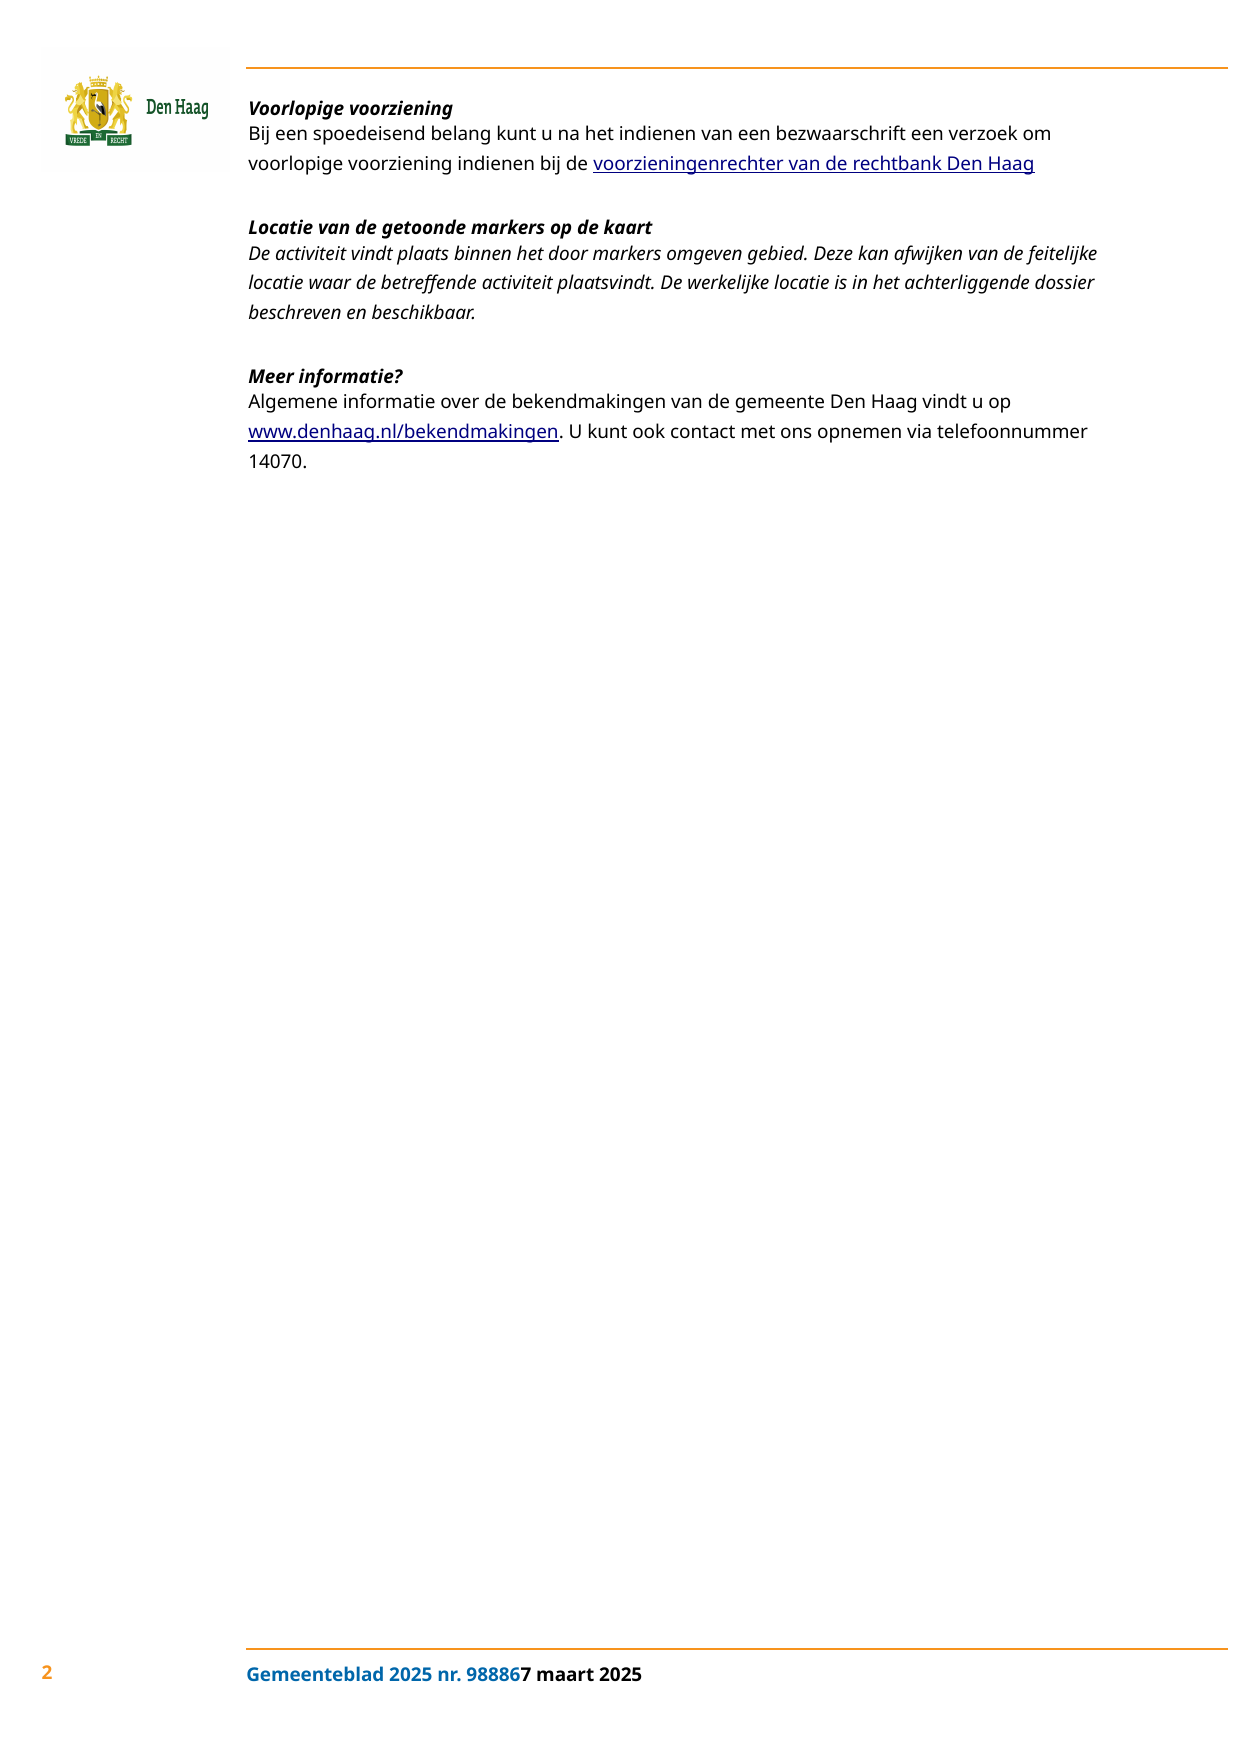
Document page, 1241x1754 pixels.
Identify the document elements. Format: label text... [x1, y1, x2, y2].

text Voorlopige voorziening [248, 95, 1152, 121]
text Locatie van de getoonde markers op de kaart [248, 214, 1152, 240]
picture [41, 47, 231, 172]
text Algemene informatie over de bekendmakingen van de gemeente Den Haag vindt u op www.denhaag.nl/bekendmakingen. U kunt ook contact met ons opnemen via telefoonnummer 14070. [248, 389, 1152, 473]
text Meer informatie? [248, 363, 1152, 389]
text Bij een spoedeisend belang kunt u na het indienen van een bezwaarschrift een verzoek om voorlopige voorziening indienen bij de voorzieningenrechter van de rechtbank Den Haag [248, 121, 1152, 176]
text De activiteit vindt plaats binnen het door markers omgeven gebied. Deze kan afwijken van de feitelijke locatie waar de betreffende activiteit plaatsvindt. De werkelijke locatie is in het achterliggende dossier beschreven en beschikbaar. [248, 240, 1152, 325]
